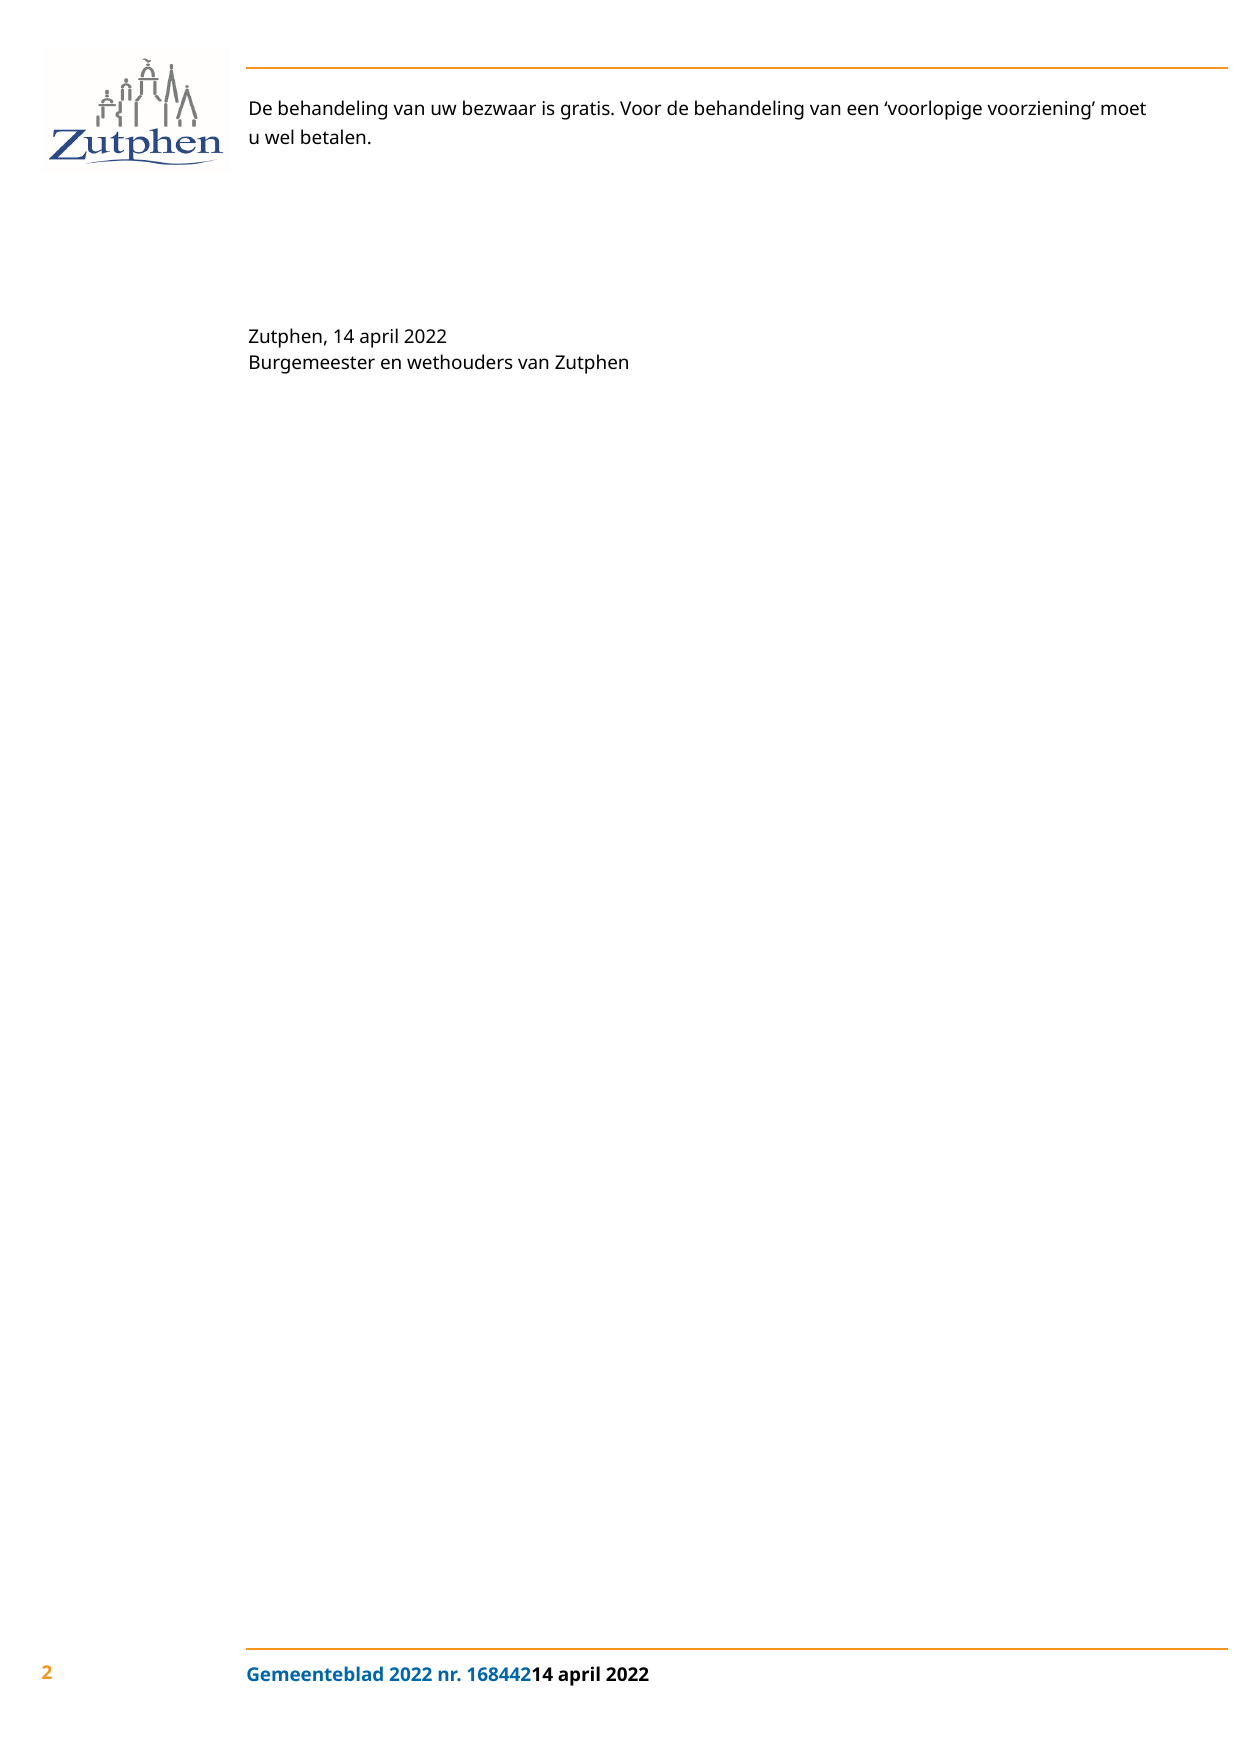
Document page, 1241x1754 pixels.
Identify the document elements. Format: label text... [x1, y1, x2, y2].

picture [41, 47, 231, 172]
text De behandeling van uw bezwaar is gratis. Voor de behandeling van een ‘voorlopige voorziening’ moet u wel betalen. [248, 95, 1152, 150]
text Burgemeester en wethouders van Zutphen [248, 349, 1152, 375]
text Zutphen, 14 april 2022 [248, 323, 1152, 349]
